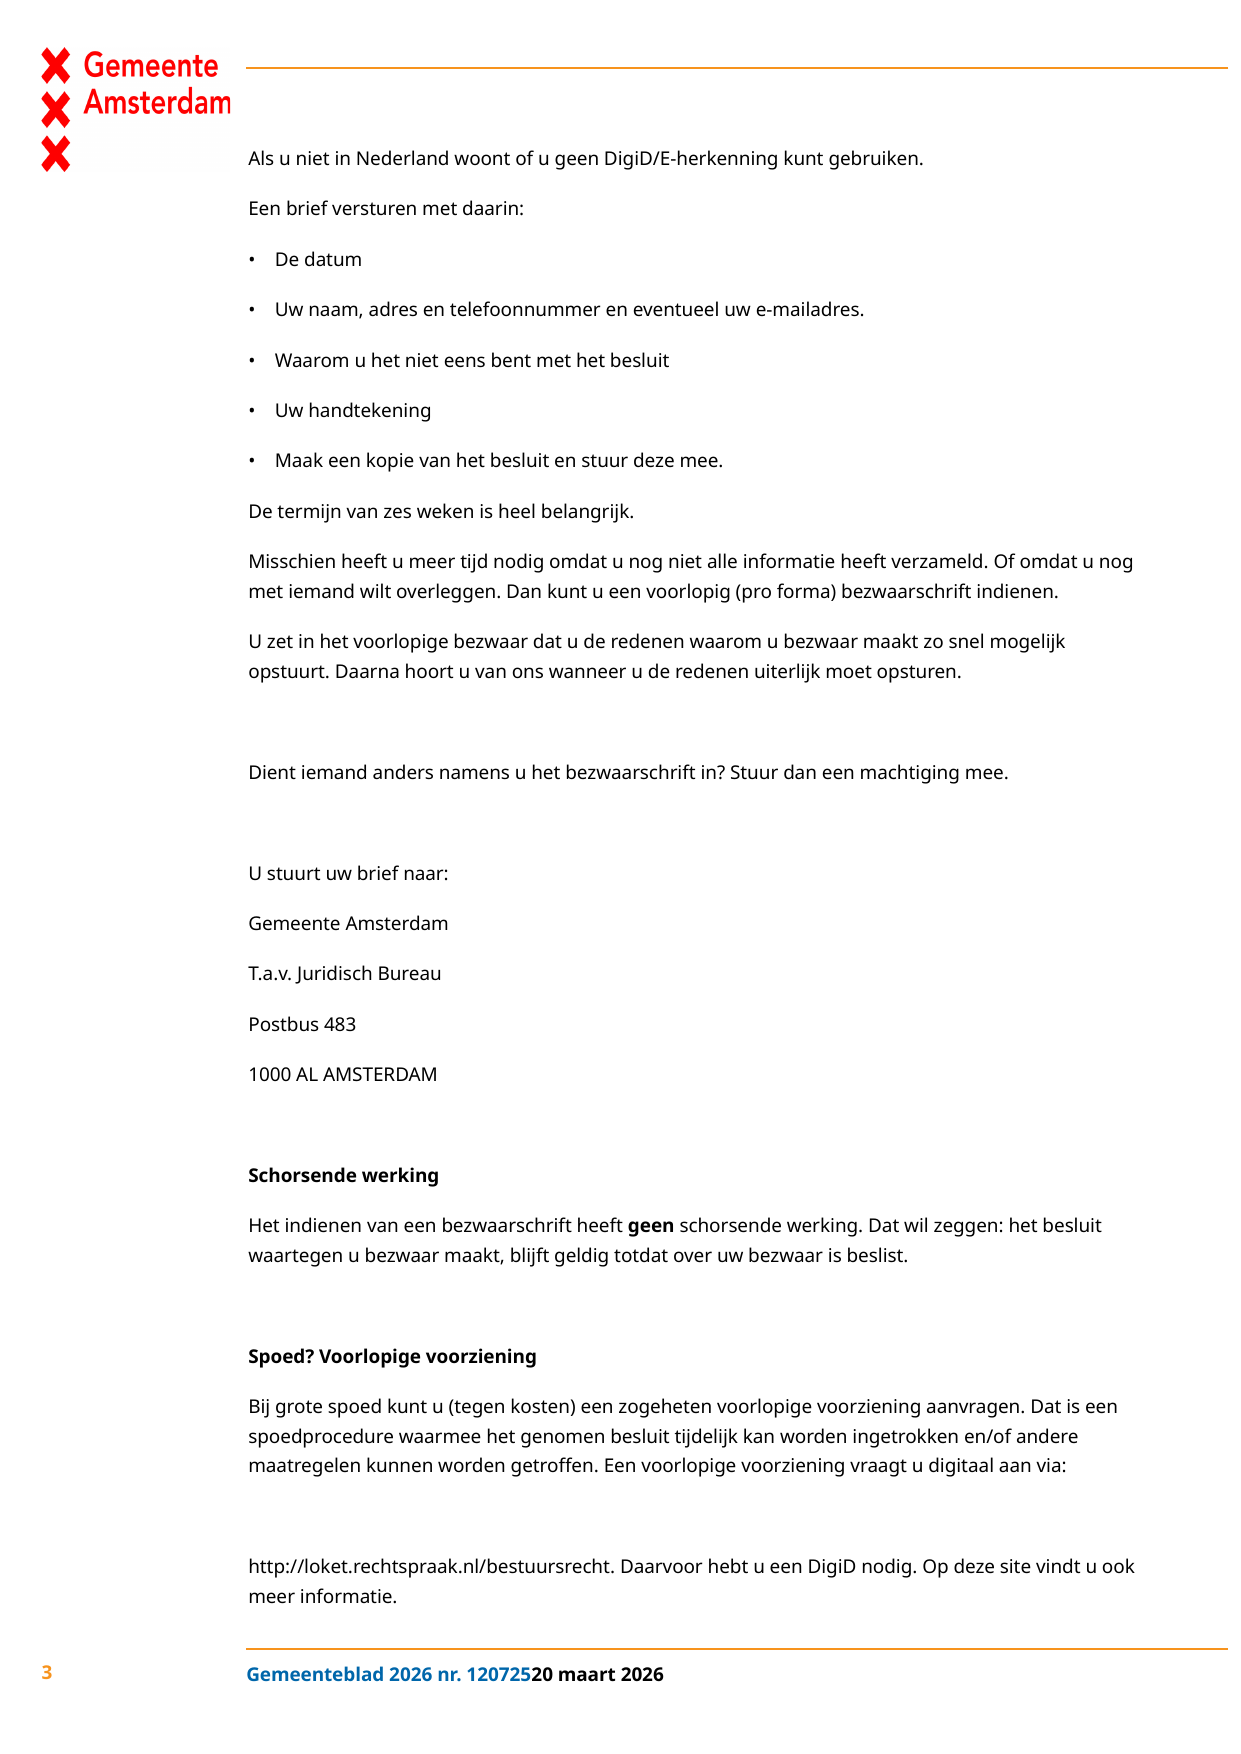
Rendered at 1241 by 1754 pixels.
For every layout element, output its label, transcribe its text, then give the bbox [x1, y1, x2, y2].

text • Uw handtekening [248, 397, 1152, 423]
text T.a.v. Juridisch Bureau [248, 961, 1152, 986]
text Misschien heeft u meer tijd nodig omdat u nog niet alle informatie heeft verzameld. Of omdat u nog met iemand wilt overleggen. Dan kunt u een voorlopig (pro forma) bezwaarschrift indienen. [248, 548, 1152, 604]
text Een brief versturen met daarin: [248, 196, 1152, 221]
text Bij grote spoed kunt u (tegen kosten) een zogeheten voorlopige voorziening aanvragen. Dat is een spoedprocedure waarmee het genomen besluit tijdelijk kan worden ingetrokken en/of andere maatregelen kunnen worden getroffen. Een voorlopige voorziening vraagt u digitaal aan via: [248, 1393, 1152, 1478]
text • Waarom u het niet eens bent met het besluit [248, 347, 1152, 373]
text • De datum [248, 246, 1152, 272]
text Schorsende werking [248, 1162, 1152, 1188]
text Gemeente Amsterdam [248, 910, 1152, 936]
text De termijn van zes weken is heel belangrijk. [248, 498, 1152, 524]
text Dient iemand anders namens u het bezwaarschrift in? Stuur dan een machtiging mee. [248, 759, 1152, 785]
text 1000 AL AMSTERDAM [248, 1061, 1152, 1087]
text Spoed? Voorlopige voorziening [248, 1343, 1152, 1369]
text U zet in het voorlopige bezwaar dat u de redenen waarom u bezwaar maakt zo snel mogelijk opstuurt. Daarna hoort u van ons wanneer u de redenen uiterlijk moet opsturen. [248, 628, 1152, 684]
text • Uw naam, adres en telefoonnummer en eventueel uw e-mailadres. [248, 296, 1152, 322]
text U stuurt uw brief naar: [248, 860, 1152, 886]
text • Maak een kopie van het besluit en stuur deze mee. [248, 448, 1152, 473]
text http://loket.rechtspraak.nl/bestuursrecht. Daarvoor hebt u een DigiD nodig. Op deze site vindt u ook meer informatie. [248, 1553, 1152, 1609]
text Het indienen van een bezwaarschrift heeft geen schorsende werking. Dat wil zeggen: het besluit waartegen u bezwaar maakt, blijft geldig totdat over uw bezwaar is beslist. [248, 1213, 1152, 1268]
text Als u niet in Nederland woont of u geen DigiD/E-herkenning kunt gebruiken. [248, 145, 1152, 171]
text Postbus 483 [248, 1011, 1152, 1037]
picture [41, 47, 231, 172]
